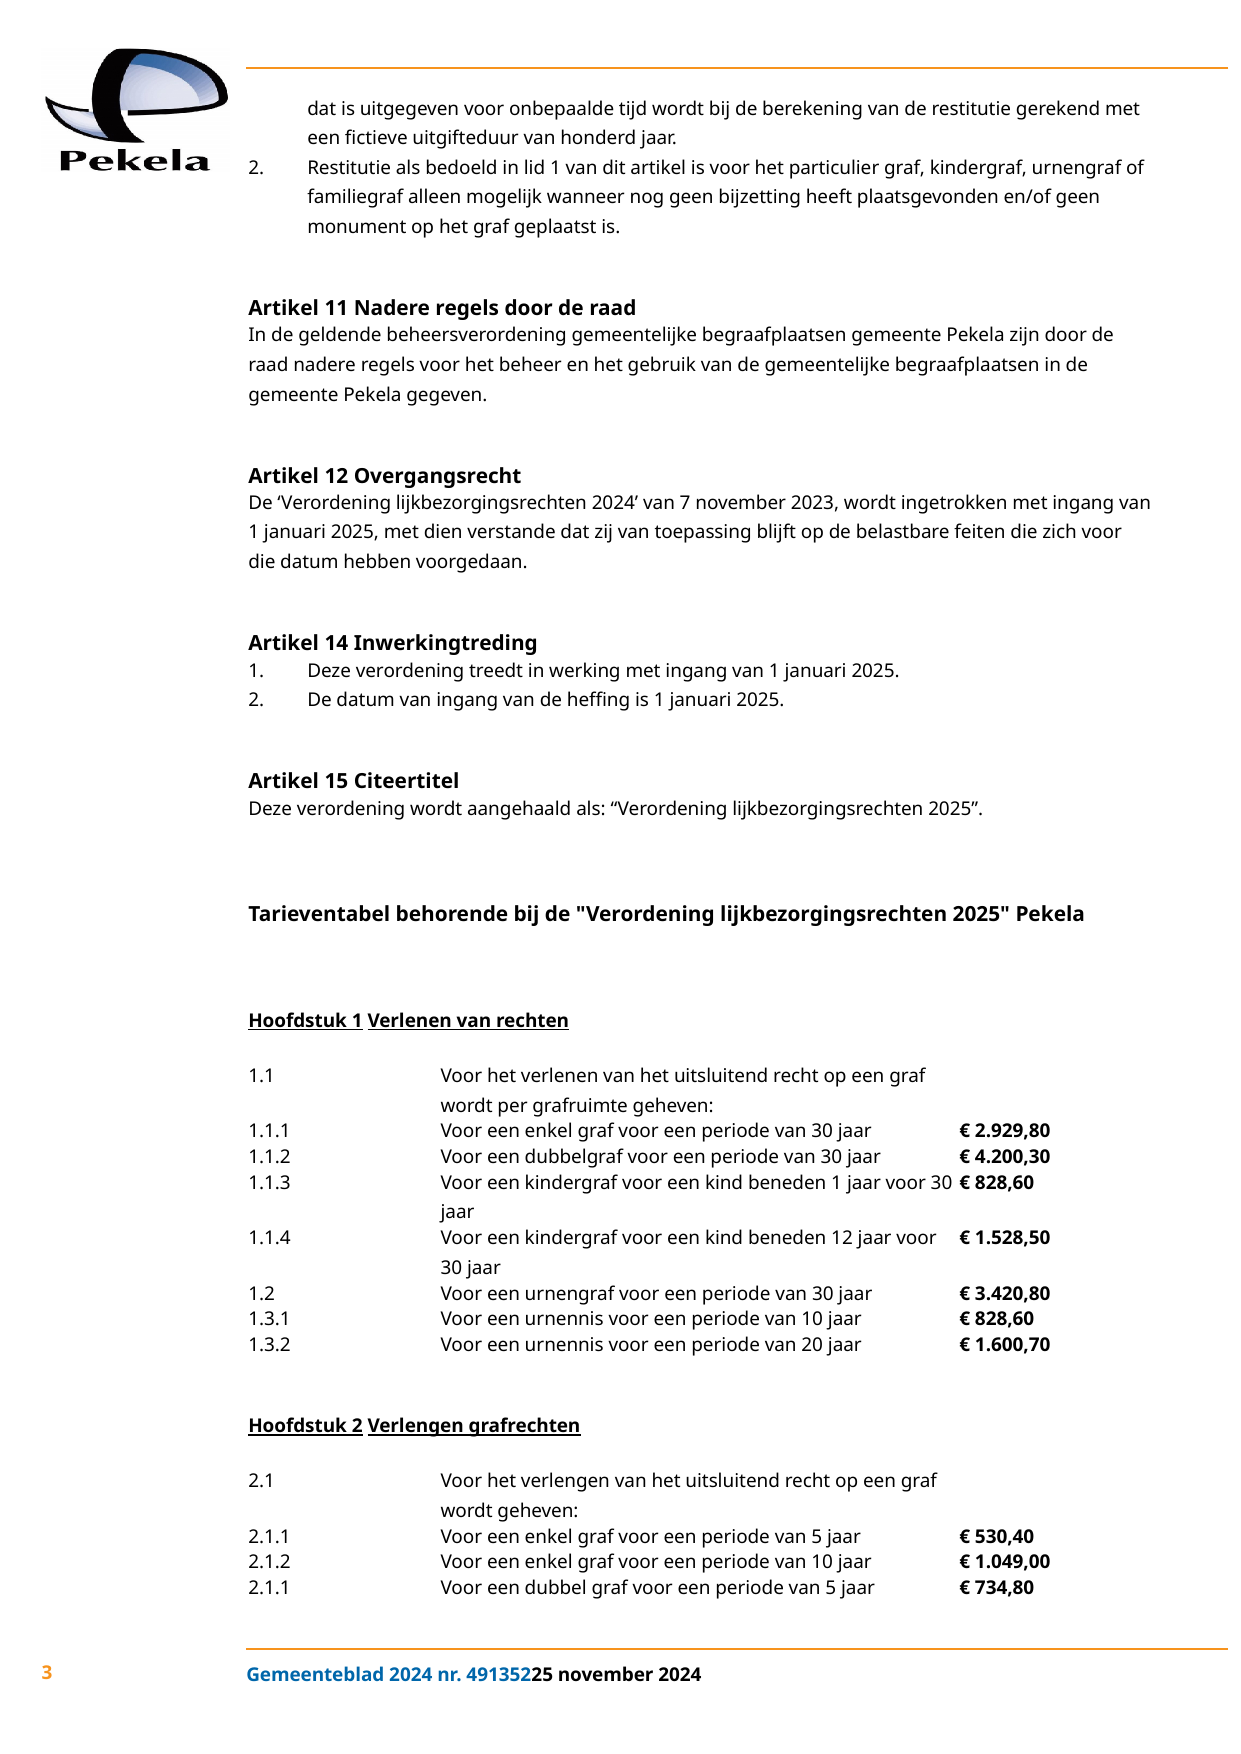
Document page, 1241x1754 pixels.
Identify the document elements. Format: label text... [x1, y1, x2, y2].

picture [41, 47, 231, 172]
table_cell [440, 1357, 959, 1412]
table_cell Voor een dubbel graf voor een periode van 5 jaar [440, 1574, 959, 1600]
table_cell Voor een enkel graf voor een periode van 30 jaar [440, 1118, 959, 1143]
table_cell 2.1.1 [248, 1523, 440, 1548]
table_cell Voor het verlenen van het uitsluitend recht op een graf wordt per grafruimte geheven: [440, 1062, 959, 1118]
table_cell [248, 1357, 440, 1412]
table_cell 2.1.1 [248, 1574, 440, 1600]
text Artikel 11 Nadere regels door de raad [248, 293, 1152, 322]
table_cell 2.1 [248, 1468, 440, 1523]
table_cell € 2.929,80 [959, 1118, 1152, 1143]
list De datum van ingang van de heffing is 1 januari 2025. [248, 686, 1152, 712]
text Tarieventabel behorende bij de "Verordening lijkbezorgingsrechten 2025" Pekela [248, 899, 1152, 928]
table_cell € 3.420,80 [959, 1280, 1152, 1305]
table_cell [959, 1062, 1152, 1118]
table_cell 1.2 [248, 1280, 440, 1305]
table_cell Voor een urnennis voor een periode van 10 jaar [440, 1305, 959, 1331]
table_cell € 530,40 [959, 1523, 1152, 1548]
text De ‘Verordening lijkbezorgingsrechten 2024’ van 7 november 2023, wordt ingetrokken met ingang van 1 januari 2025, met dien verstande dat zij van toepassing blijft op de belastbare feiten die zich voor die datum hebben voorgedaan. [248, 489, 1152, 574]
table_cell Voor een enkel graf voor een periode van 5 jaar [440, 1523, 959, 1548]
table_cell [959, 1468, 1152, 1523]
table_cell Voor een urnennis voor een periode van 20 jaar [440, 1331, 959, 1357]
table_cell 1.1.4 [248, 1224, 440, 1280]
table_cell 1.3.1 [248, 1305, 440, 1331]
table_header Hoofdstuk 1 Verlenen van rechten [248, 1007, 1152, 1062]
table_cell 1.3.2 [248, 1331, 440, 1357]
table_cell Voor het verlengen van het uitsluitend recht op een graf wordt geheven: [440, 1468, 959, 1523]
list dat is uitgegeven voor onbepaalde tijd wordt bij de berekening van de restitutie gerekend met een fictieve uitgifteduur van honderd jaar. [248, 95, 1152, 150]
table_cell € 828,60 [959, 1169, 1152, 1224]
table_cell € 1.049,00 [959, 1549, 1152, 1574]
text Artikel 14 Inwerkingtreding [248, 628, 1152, 657]
text Artikel 12 Overgangsrecht [248, 461, 1152, 489]
list Restitutie als bedoeld in lid 1 van dit artikel is voor het particulier graf, kindergraf, urnengraf of familiegraf alleen mogelijk wanneer nog geen bijzetting heeft plaatsgevonden en/of geen monument op het graf geplaatst is. [248, 154, 1152, 239]
table_cell € 734,80 [959, 1574, 1152, 1600]
table_cell € 1.528,50 [959, 1224, 1152, 1280]
table_cell [959, 1357, 1152, 1412]
table_cell 1.1 [248, 1062, 440, 1118]
table_cell 2.1.2 [248, 1549, 440, 1574]
table_cell Voor een urnengraf voor een periode van 30 jaar [440, 1280, 959, 1305]
table_cell € 4.200,30 [959, 1143, 1152, 1169]
table_cell Voor een kindergraf voor een kind beneden 12 jaar voor 30 jaar [440, 1224, 959, 1280]
text In de geldende beheersverordening gemeentelijke begraafplaatsen gemeente Pekela zijn door de raad nadere regels voor het beheer en het gebruik van de gemeentelijke begraafplaatsen in de gemeente Pekela gegeven. [248, 322, 1152, 406]
table_cell Hoofdstuk 2 Verlengen grafrechten [248, 1412, 1152, 1467]
text Deze verordening wordt aangehaald als: “Verordening lijkbezorgingsrechten 2025”. [248, 795, 1152, 821]
list Deze verordening treedt in werking met ingang van 1 januari 2025. [248, 657, 1152, 682]
table_cell Voor een enkel graf voor een periode van 10 jaar [440, 1549, 959, 1574]
table_cell 1.1.3 [248, 1169, 440, 1224]
table_cell Voor een dubbelgraf voor een periode van 30 jaar [440, 1143, 959, 1169]
table_cell Voor een kindergraf voor een kind beneden 1 jaar voor 30 jaar [440, 1169, 959, 1224]
table_cell 1.1.2 [248, 1143, 440, 1169]
table_cell € 1.600,70 [959, 1331, 1152, 1357]
text Artikel 15 Citeertitel [248, 766, 1152, 795]
table_cell € 828,60 [959, 1305, 1152, 1331]
table_cell 1.1.1 [248, 1118, 440, 1143]
